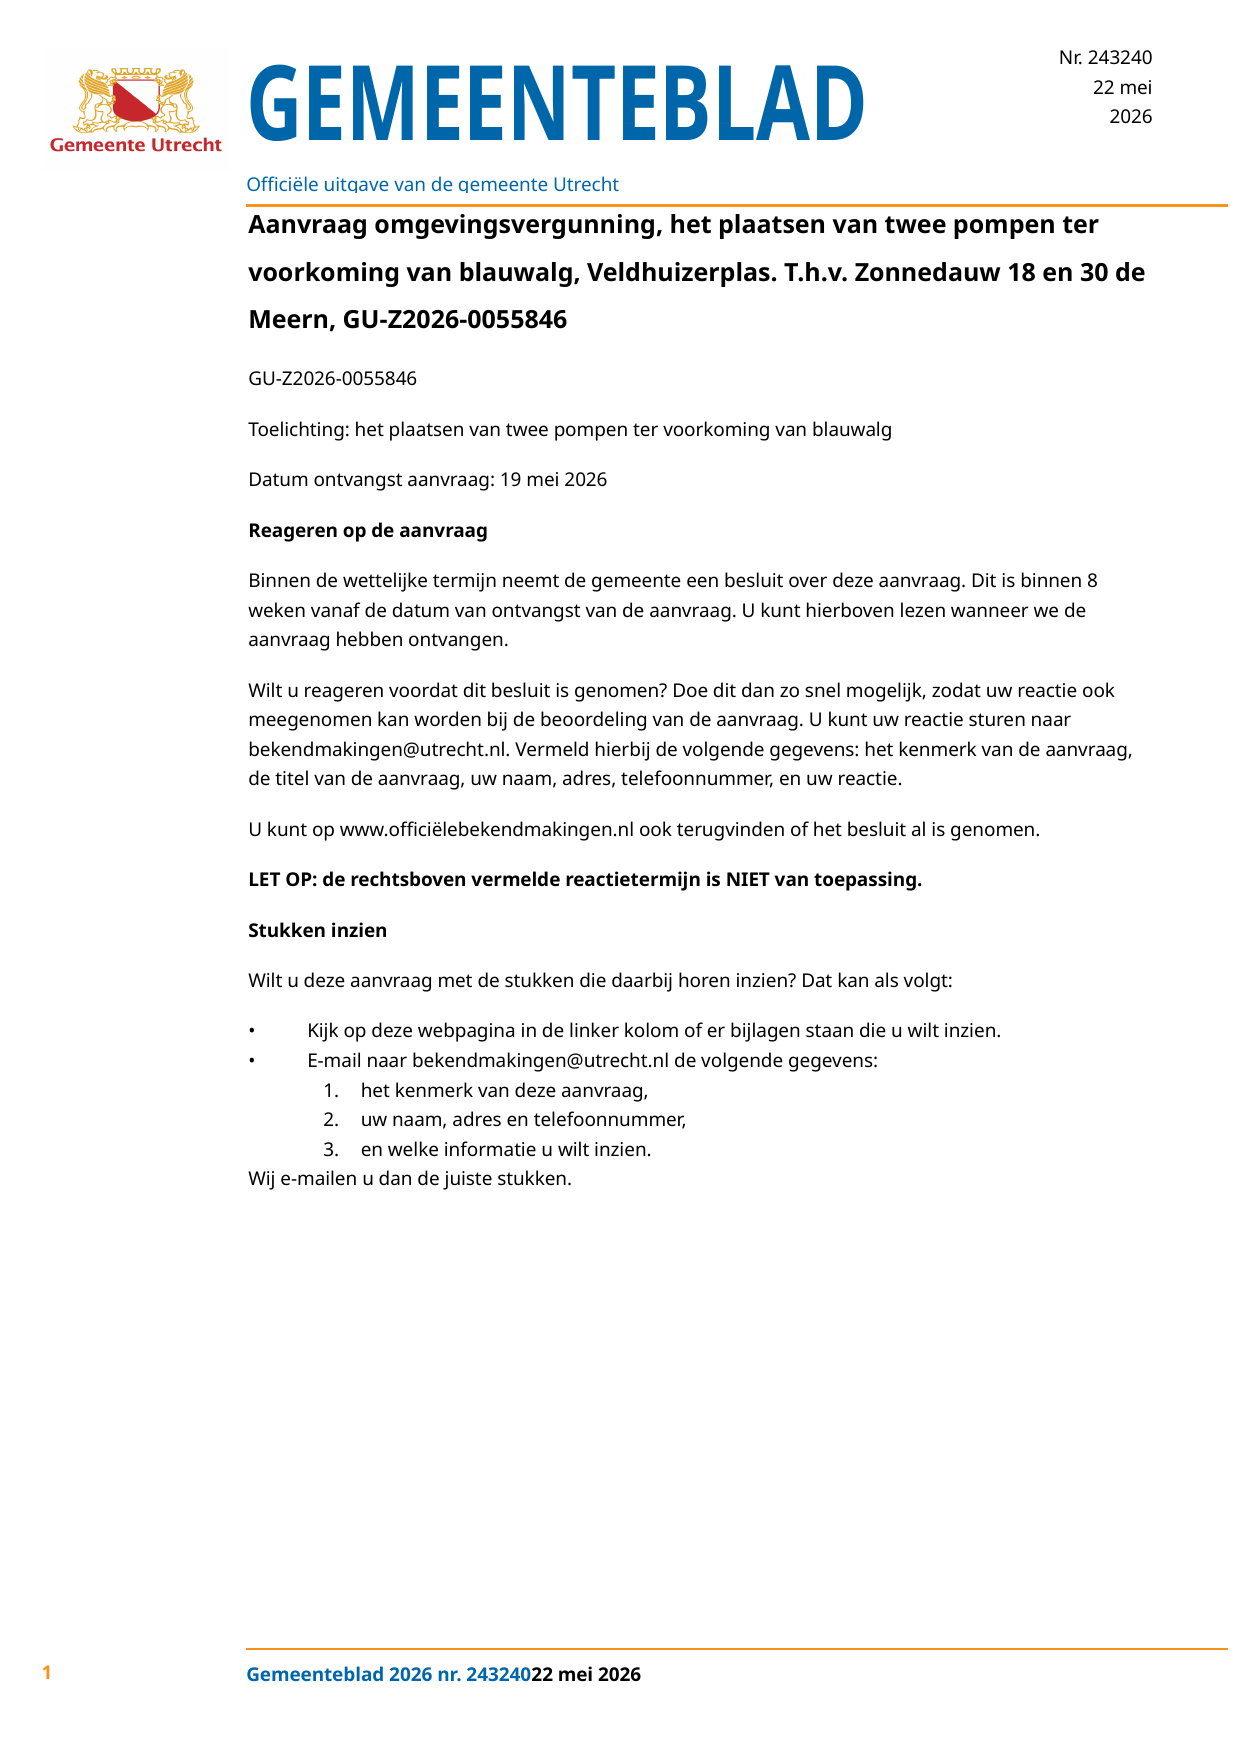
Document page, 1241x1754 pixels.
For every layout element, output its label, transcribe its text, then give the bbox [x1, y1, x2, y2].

text Binnen de wettelijke termijn neemt de gemeente een besluit over deze aanvraag. Dit is binnen 8 weken vanaf de datum van ontvangst van de aanvraag. U kunt hierboven lezen wanneer we de aanvraag hebben ontvangen. [248, 567, 1152, 652]
list uw naam, adres en telefoonnummer, [323, 1106, 1152, 1132]
text Toelichting: het plaatsen van twee pompen ter voorkoming van blauwalg [248, 416, 1152, 442]
text Wilt u deze aanvraag met de stukken die daarbij horen inzien? Dat kan als volgt: [248, 967, 1152, 993]
picture [41, 47, 231, 172]
text LET OP: de rechtsboven vermelde reactietermijn is NIET van toepassing. [248, 866, 1152, 892]
text Reageren op de aanvraag [248, 517, 1152, 542]
list E-mail naar bekendmakingen@utrecht.nl de volgende gegevens: [248, 1047, 1152, 1073]
text Wij e-mailen u dan de juiste stukken. [248, 1166, 1152, 1191]
text GU-Z2026-0055846 [248, 366, 1152, 391]
text Wilt u reageren voordat dit besluit is genomen? Doe dit dan zo snel mogelijk, zodat uw reactie ook meegenomen kan worden bij de beoordeling van de aanvraag. U kunt uw reactie sturen naar bekendmakingen@utrecht.nl. Vermeld hierbij de volgende gegevens: het kenmerk van de aanvraag, de titel van de aanvraag, uw naam, adres, telefoonnummer, en uw reactie. [248, 677, 1152, 791]
list Kijk op deze webpagina in de linker kolom of er bijlagen staan die u wilt inzien. [248, 1018, 1152, 1043]
text Stukken inzien [248, 917, 1152, 942]
text U kunt op www.officiëlebekendmakingen.nl ook terugvinden of het besluit al is genomen. [248, 816, 1152, 842]
text Aanvraag omgevingsvergunning, het plaatsen van twee pompen ter voorkoming van blauwalg, Veldhuizerplas. T.h.v. Zonnedauw 18 en 30 de Meern, GU-Z2026-0055846 [248, 207, 1152, 336]
list en welke informatie u wilt inzien. [323, 1136, 1152, 1162]
list het kenmerk van deze aanvraag, [323, 1077, 1152, 1102]
text Datum ontvangst aanvraag: 19 mei 2026 [248, 466, 1152, 492]
